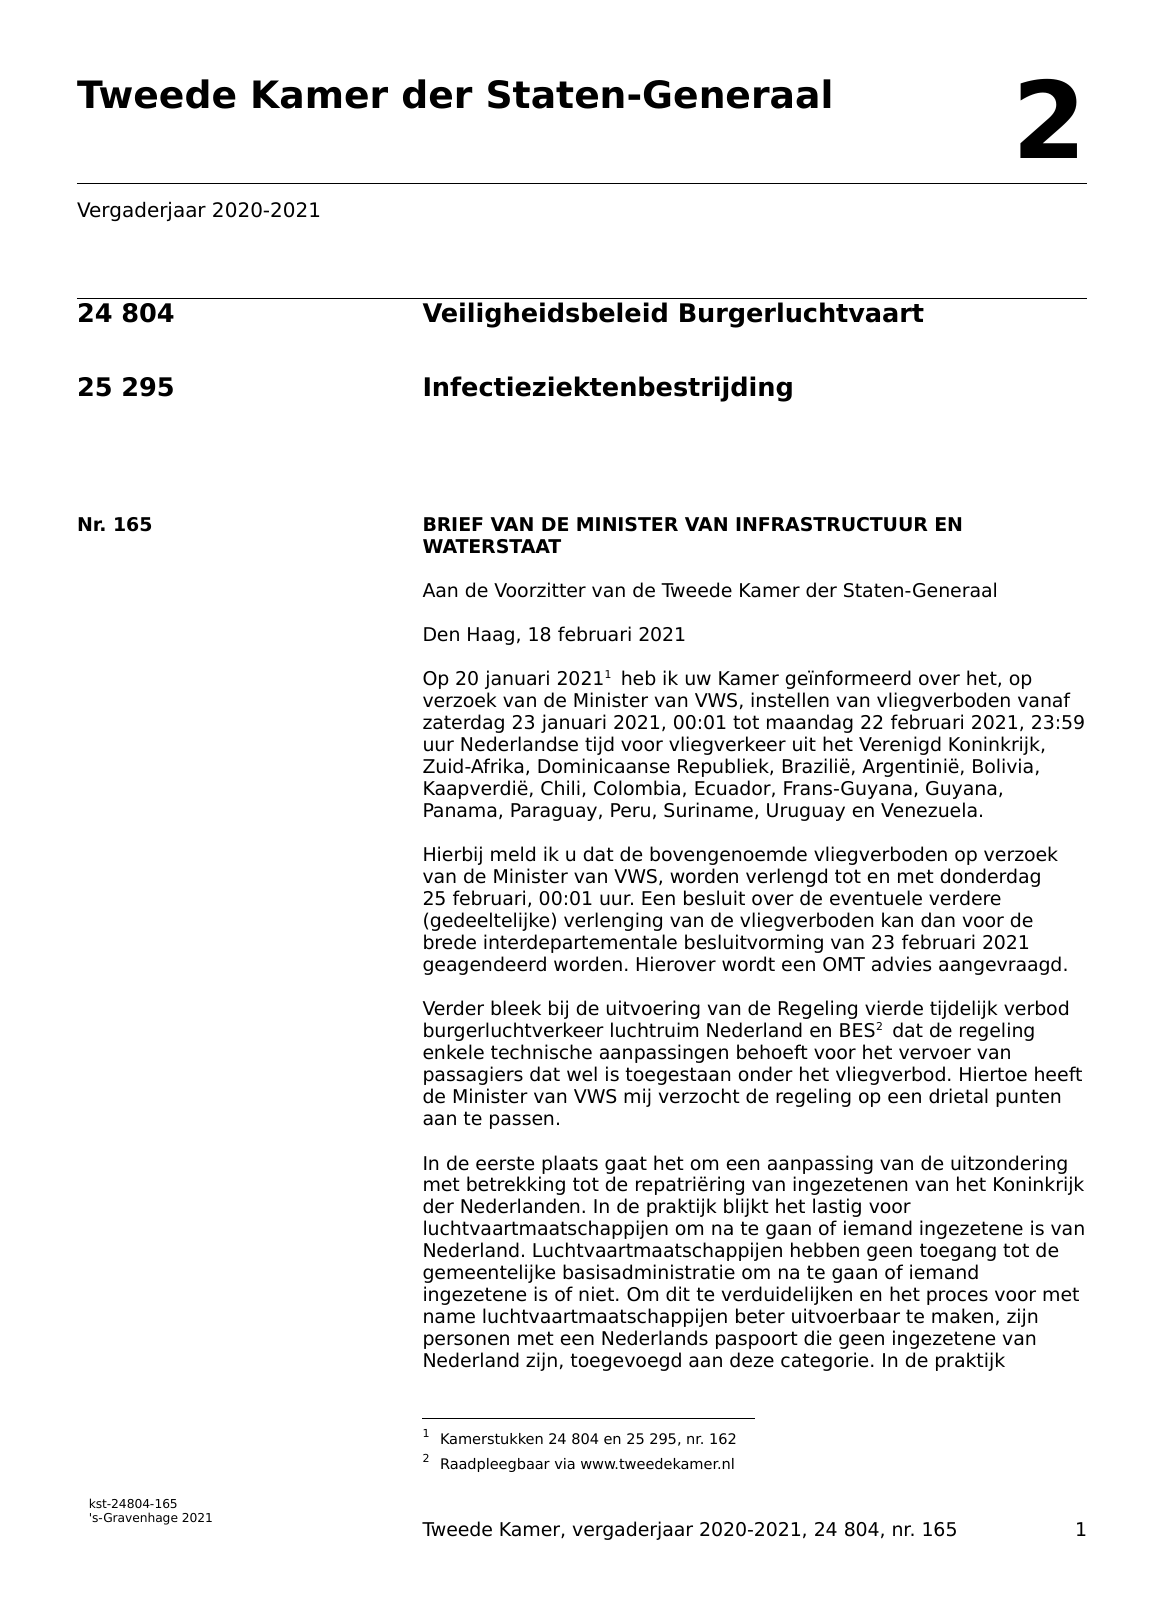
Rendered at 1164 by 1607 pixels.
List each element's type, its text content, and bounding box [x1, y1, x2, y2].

text kst-24804-165 [88, 1497, 323, 1511]
text Op 20 januari 2021 heb ik uw Kamer geïnformeerd over het, op verzoek van de Minister van VWS, instellen van vliegverboden vanaf zaterdag 23 januari 2021, 00:01 tot maandag 22 februari 2021, 23:59 uur Nederlandse tijd voor vliegverkeer uit het Verenigd Koninkrijk, Zuid-Afrika, Dominicaanse Republiek, Brazilië, Argentinië, Bolivia, Kaapverdië, Chili, Colombia, Ecuador, Frans-Guyana, Guyana, Panama, Paraguay, Peru, Suriname, Uruguay en Venezuela. [422, 668, 1087, 822]
text Kamerstukken 24 804 en 25 295, nr. 162 [422, 1427, 1087, 1449]
table_cell Vergaderjaar 2020-2021 [77, 184, 1087, 298]
text Raadpleegbaar via www.tweedekamer.nl [422, 1452, 1087, 1474]
subtitle Nr. 165 BRIEF VAN DE MINISTER VAN INFRASTRUCTUUR EN WATERSTAAT [77, 514, 1087, 558]
text Hierbij meld ik u dat de bovengenoemde vliegverboden op verzoek van de Minister van VWS, worden verlengd tot en met donderdag 25 februari, 00:01 uur. Een besluit over de eventuele verdere (gedeeltelijke) verlenging van de vliegverboden kan dan voor de brede interdepartementale besluitvorming van 23 februari 2021 geagendeerd worden. Hierover wordt een OMT advies aangevraagd. [422, 844, 1087, 976]
text Verder bleek bij de uitvoering van de Regeling vierde tijdelijk verbod burgerluchtverkeer luchtruim Nederland en BES dat de regeling enkele technische aanpassingen behoeft voor het vervoer van passagiers dat wel is toegestaan onder het vliegverbod. Hiertoe heeft de Minister van VWS mij verzocht de regeling op een drietal punten aan te passen. [422, 998, 1087, 1130]
text In de eerste plaats gaat het om een aanpassing van de uitzondering met betrekking tot de repatriëring van ingezetenen van het Koninkrijk der Nederlanden. In de praktijk blijkt het lastig voor luchtvaartmaatschappijen om na te gaan of iemand ingezetene is van Nederland. Luchtvaartmaatschappijen hebben geen toegang tot de gemeentelijke basisadministratie om na te gaan of iemand ingezetene is of niet. Om dit te verduidelijken en het proces voor met name luchtvaartmaatschappijen beter uitvoerbaar te maken, zijn personen met een Nederlands paspoort die geen ingezetene van Nederland zijn, toegevoegd aan deze categorie. In de praktijk [422, 1152, 1087, 1372]
subtitle 25 295 Infectieziektenbestrijding [77, 373, 1087, 403]
table_header 2 [886, 59, 1087, 183]
table_header Tweede Kamer der Staten-Generaal [77, 59, 886, 183]
text 's-Gravenhage 2021 [88, 1511, 323, 1525]
subtitle 24 804 Veiligheidsbeleid Burgerluchtvaart [77, 299, 1087, 329]
text Den Haag, 18 februari 2021 [422, 624, 1087, 646]
text Aan de Voorzitter van de Tweede Kamer der Staten-Generaal [422, 580, 1087, 602]
